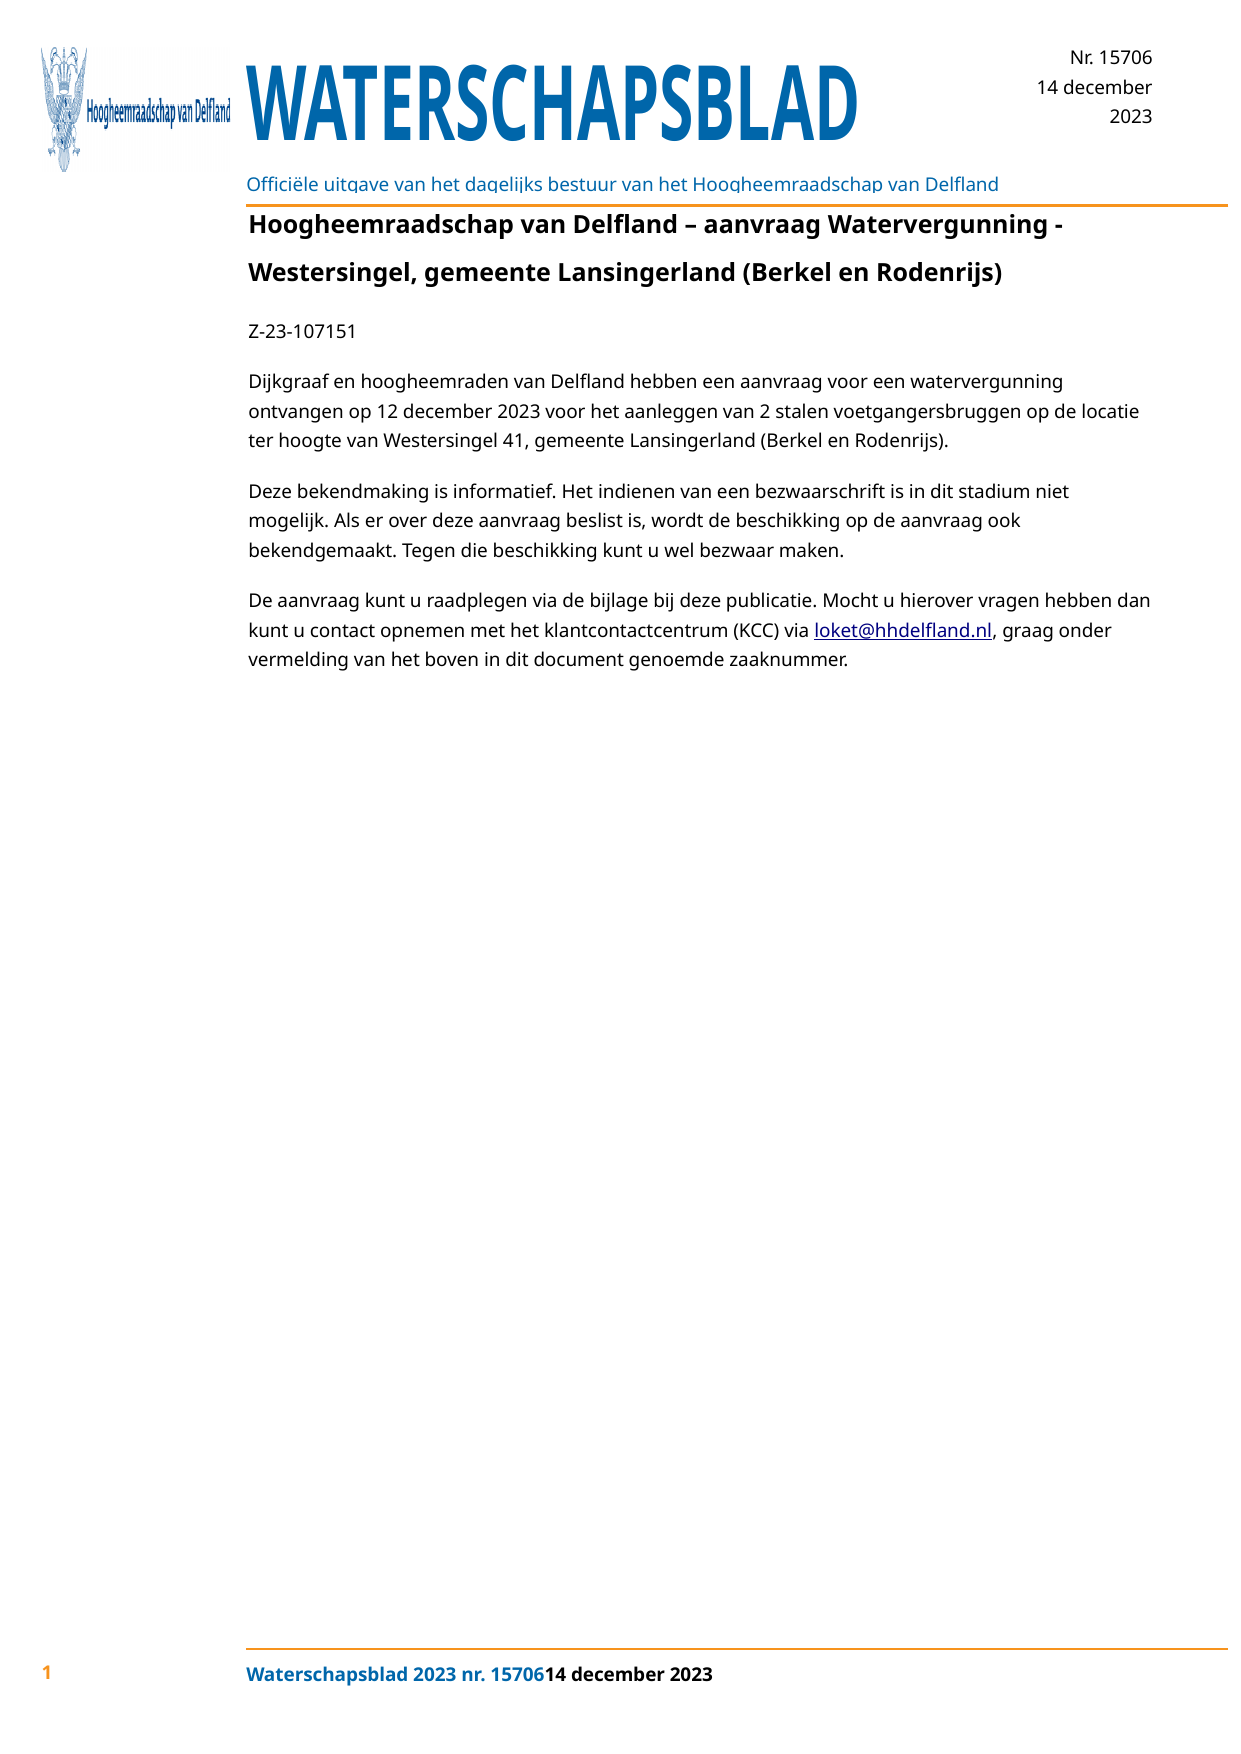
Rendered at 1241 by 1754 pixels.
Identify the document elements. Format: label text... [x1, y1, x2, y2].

text De aanvraag kunt u raadplegen via de bijlage bij deze publicatie. Mocht u hierover vragen hebben dan kunt u contact opnemen met het klantcontactcentrum (KCC) via loket@hhdelfland.nl, graag onder vermelding van het boven in dit document genoemde zaaknummer. [248, 587, 1152, 672]
picture [41, 47, 231, 172]
text Hoogheemraadschap van Delfland – aanvraag Watervergunning - Westersingel, gemeente Lansingerland (Berkel en Rodenrijs) [248, 207, 1152, 288]
text Deze bekendmaking is informatief. Het indienen van een bezwaarschrift is in dit stadium niet mogelijk. Als er over deze aanvraag beslist is, wordt de beschikking op de aanvraag ook bekendgemaakt. Tegen die beschikking kunt u wel bezwaar maken. [248, 478, 1152, 563]
text Dijkgraaf en hoogheemraden van Delfland hebben een aanvraag voor een watervergunning ontvangen op 12 december 2023 voor het aanleggen van 2 stalen voetgangersbruggen op de locatie ter hoogte van Westersingel 41, gemeente Lansingerland (Berkel en Rodenrijs). [248, 368, 1152, 453]
text Z-23-107151 [248, 318, 1152, 344]
